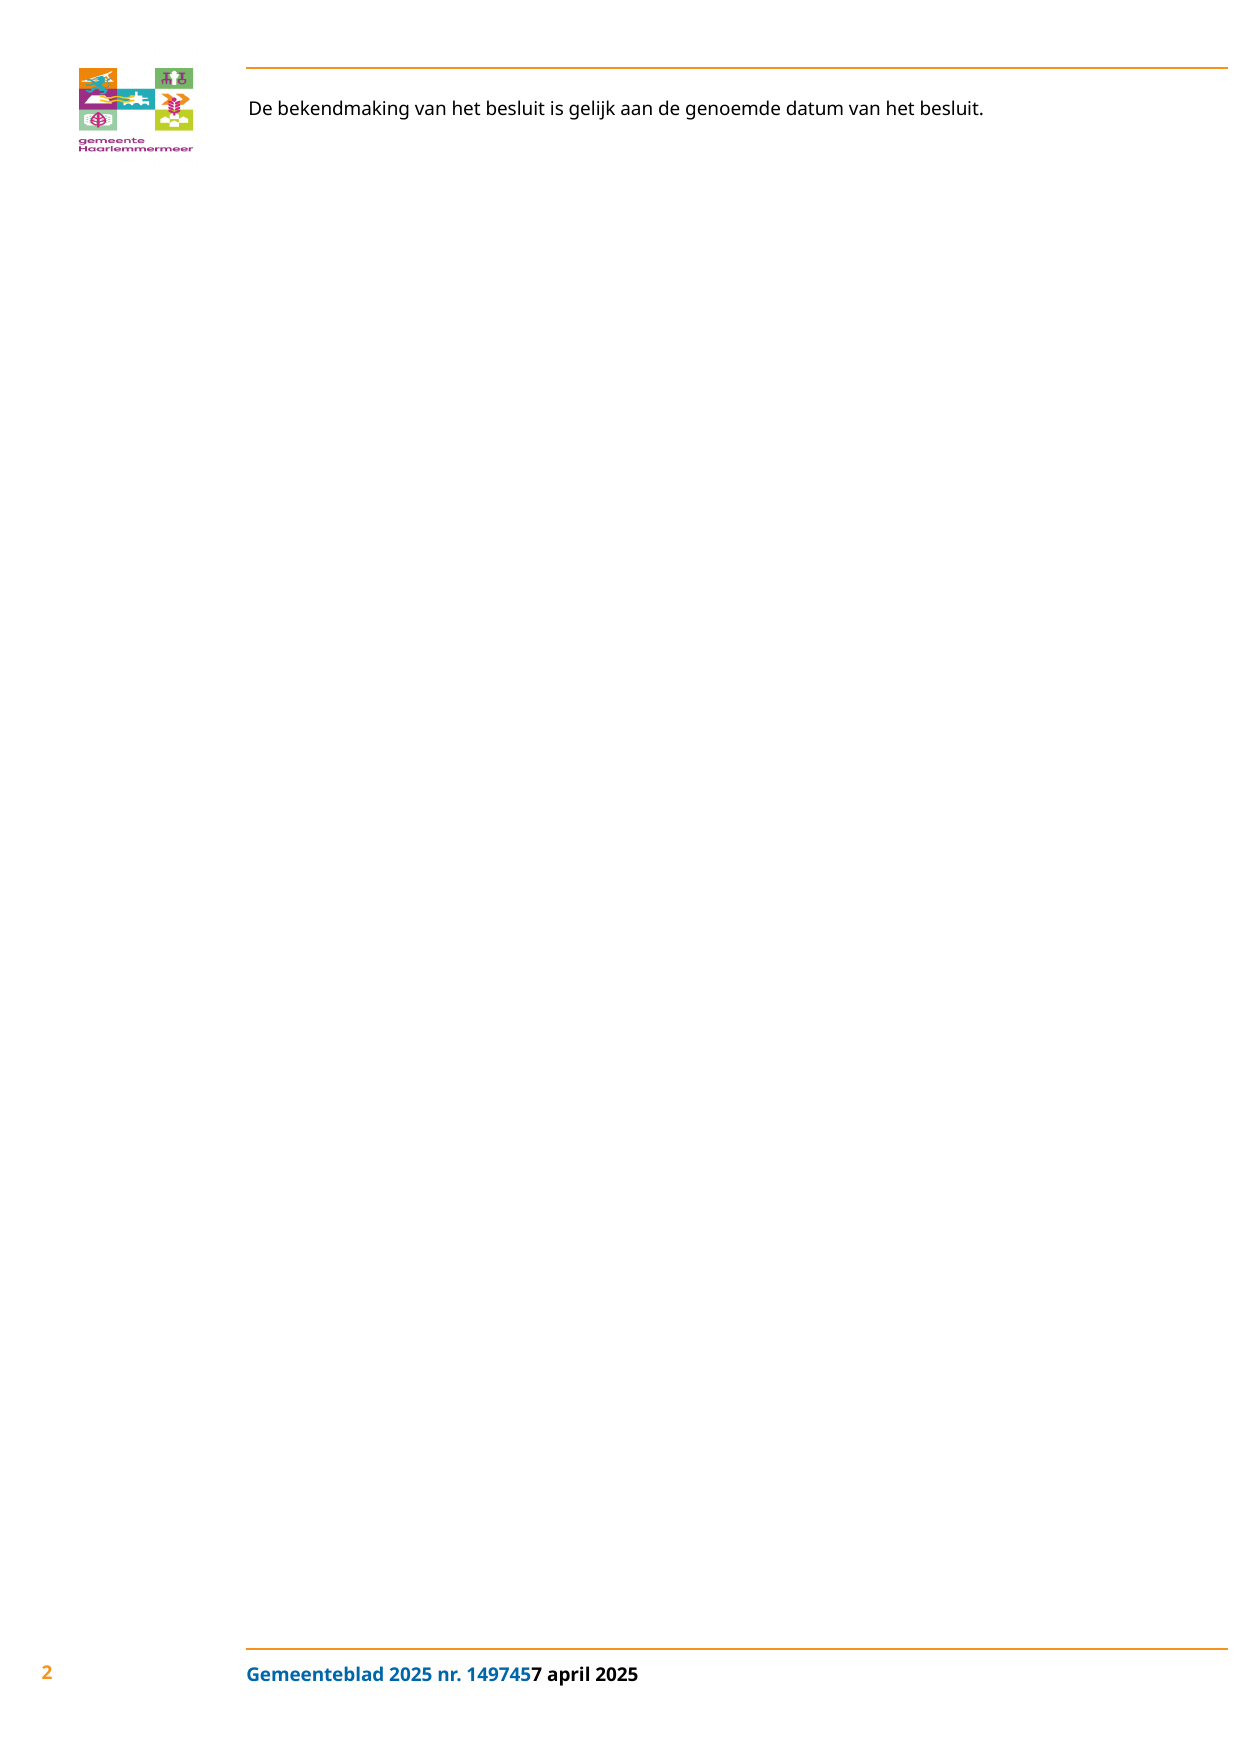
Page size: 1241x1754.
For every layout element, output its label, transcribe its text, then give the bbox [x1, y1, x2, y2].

text De bekendmaking van het besluit is gelijk aan de genoemde datum van het besluit. [248, 95, 1152, 121]
picture [41, 47, 231, 172]
